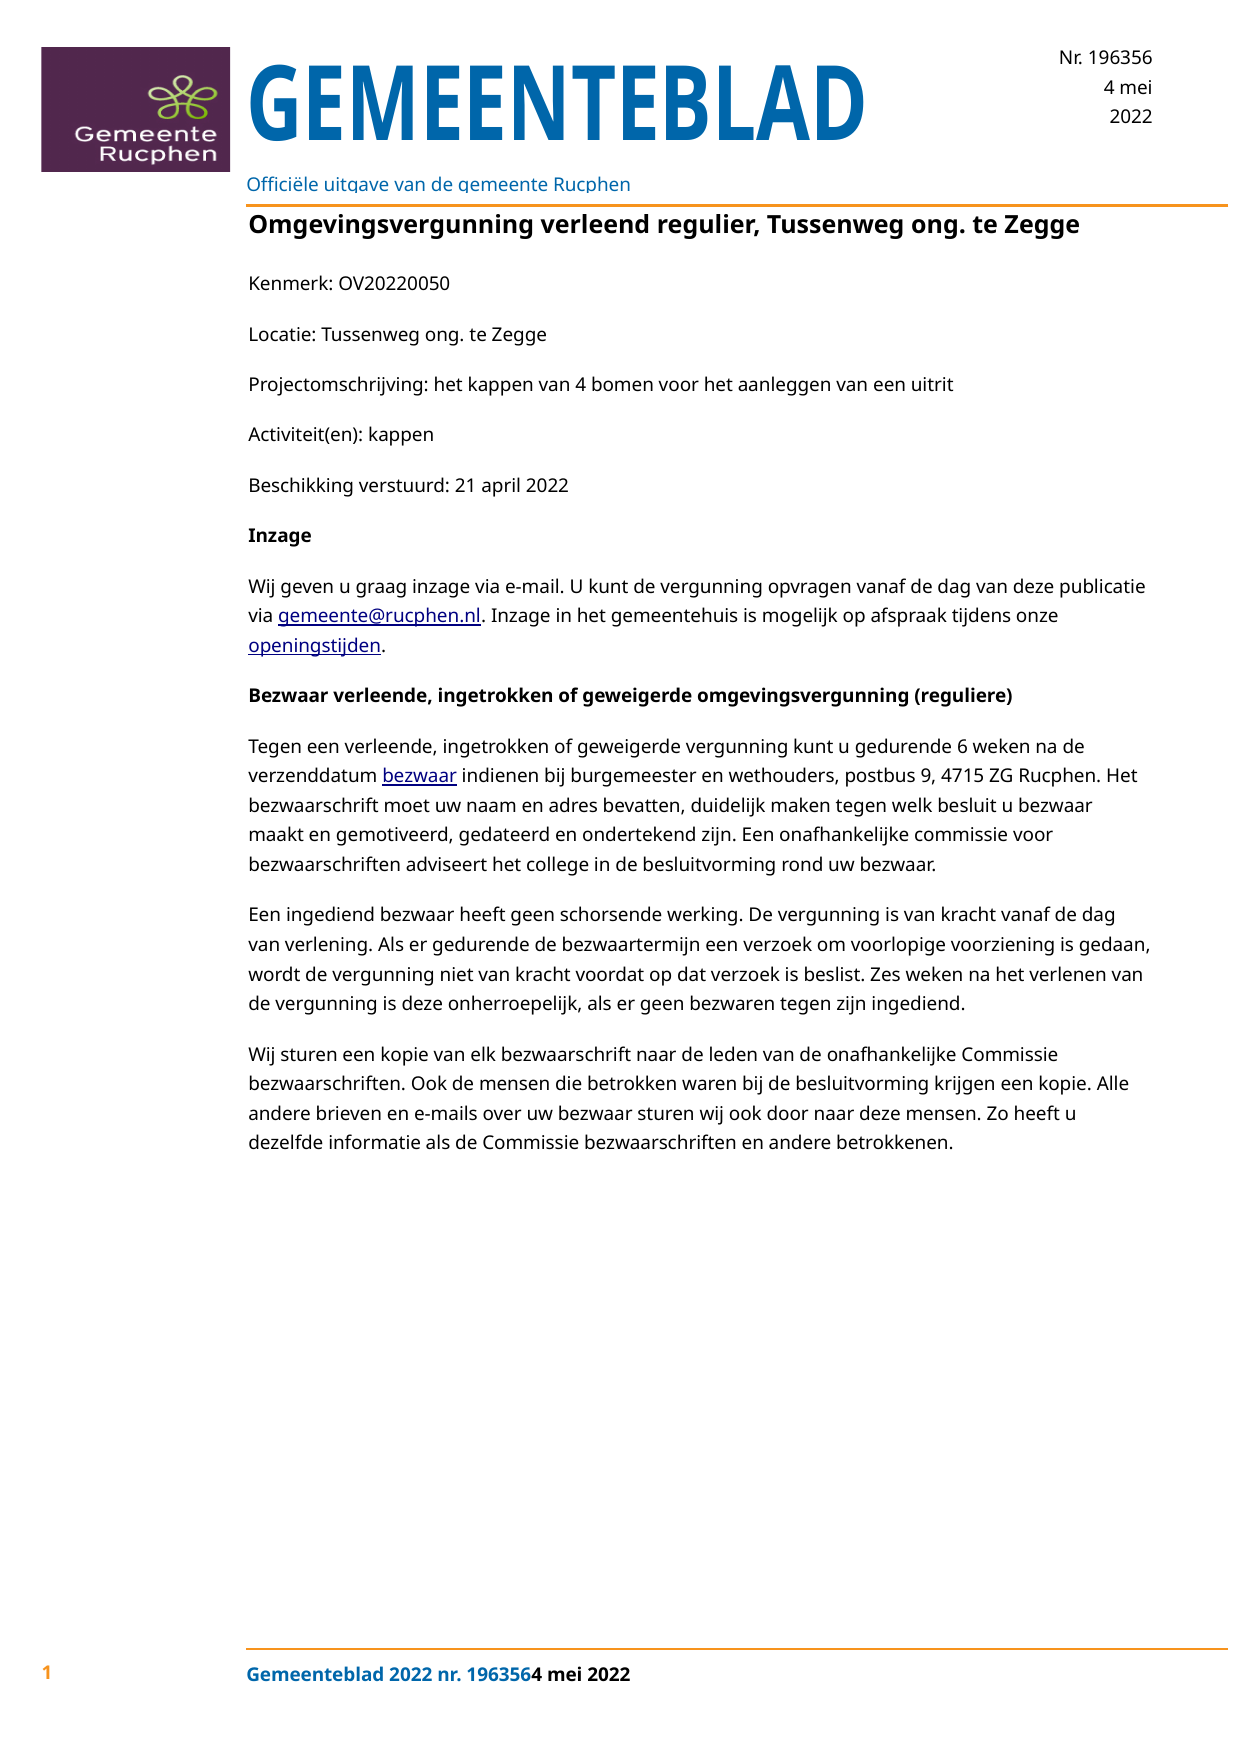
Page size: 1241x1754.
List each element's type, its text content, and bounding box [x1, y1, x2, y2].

text Beschikking verstuurd: 21 april 2022 [248, 472, 1152, 498]
text Kenmerk: OV20220050 [248, 270, 1152, 296]
text Locatie: Tussenweg ong. te Zegge [248, 321, 1152, 346]
text Projectomschrijving: het kappen van 4 bomen voor het aanleggen van een uitrit [248, 371, 1152, 397]
picture [41, 47, 231, 172]
text Tegen een verleende, ingetrokken of geweigerde vergunning kunt u gedurende 6 weken na de verzenddatum bezwaar indienen bij burgemeester en wethouders, postbus 9, 4715 ZG Rucphen. Het bezwaarschrift moet uw naam en adres bevatten, duidelijk maken tegen welk besluit u bezwaar maakt en gemotiveerd, gedateerd en ondertekend zijn. Een onafhankelijke commissie voor bezwaarschriften adviseert het college in de besluitvorming rond uw bezwaar. [248, 733, 1152, 877]
text Omgevingsvergunning verleend regulier, Tussenweg ong. te Zegge [248, 207, 1152, 241]
text Wij geven u graag inzage via e-mail. U kunt de vergunning opvragen vanaf de dag van deze publicatie via gemeente@rucphen.nl. Inzage in het gemeentehuis is mogelijk op afspraak tijdens onze openingstijden. [248, 573, 1152, 658]
text Een ingediend bezwaar heeft geen schorsende werking. De vergunning is van kracht vanaf de dag van verlening. Als er gedurende de bezwaartermijn een verzoek om voorlopige voorziening is gedaan, wordt de vergunning niet van kracht voordat op dat verzoek is beslist. Zes weken na het verlenen van de vergunning is deze onherroepelijk, als er geen bezwaren tegen zijn ingediend. [248, 902, 1152, 1016]
text Bezwaar verleende, ingetrokken of geweigerde omgevingsvergunning (reguliere) [248, 682, 1152, 708]
text Inzage [248, 522, 1152, 548]
text Activiteit(en): kappen [248, 422, 1152, 447]
text Wij sturen een kopie van elk bezwaarschrift naar de leden van de onafhankelijke Commissie bezwaarschriften. Ook de mensen die betrokken waren bij de besluitvorming krijgen een kopie. Alle andere brieven en e-mails over uw bezwaar sturen wij ook door naar deze mensen. Zo heeft u dezelfde informatie als de Commissie bezwaarschriften en andere betrokkenen. [248, 1041, 1152, 1155]
